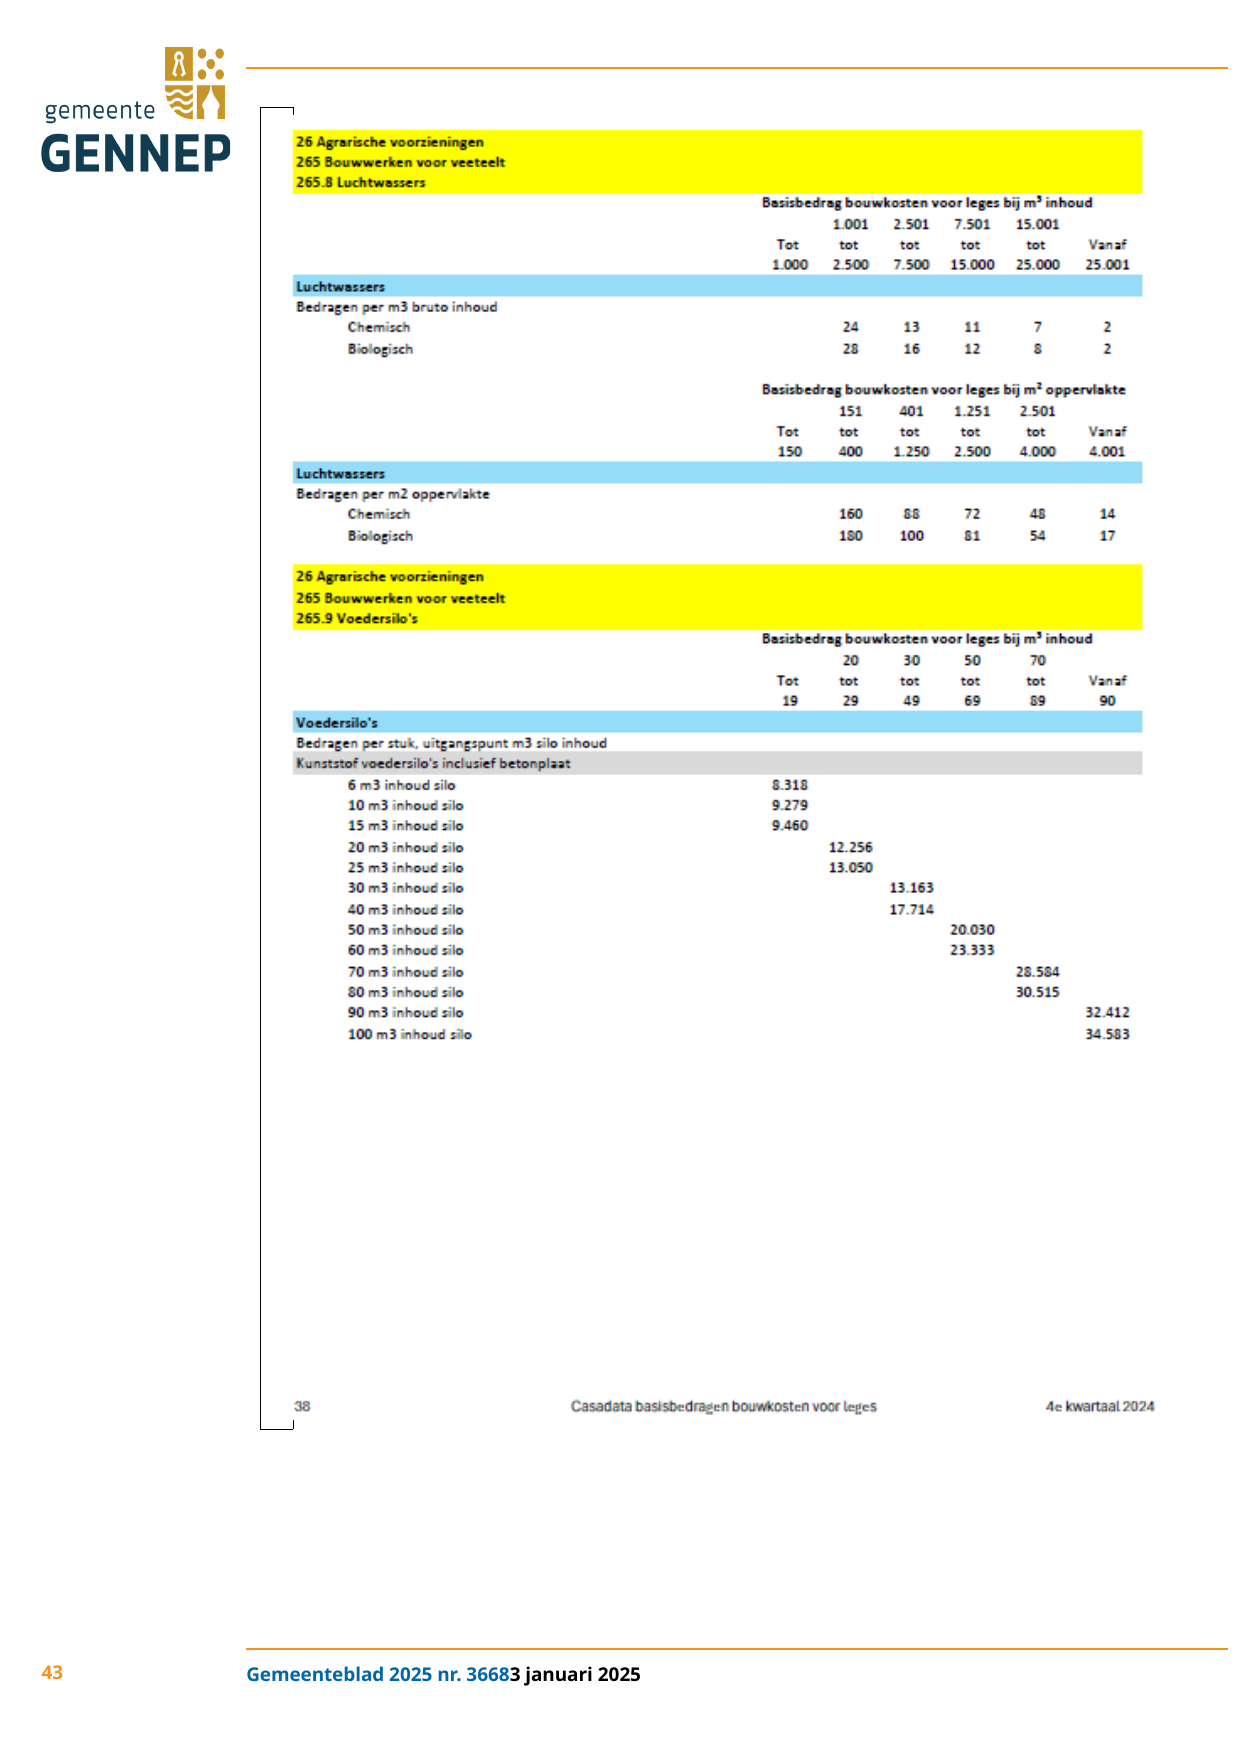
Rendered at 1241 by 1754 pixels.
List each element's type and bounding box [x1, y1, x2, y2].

picture [268, 115, 1173, 1420]
picture [41, 47, 231, 172]
